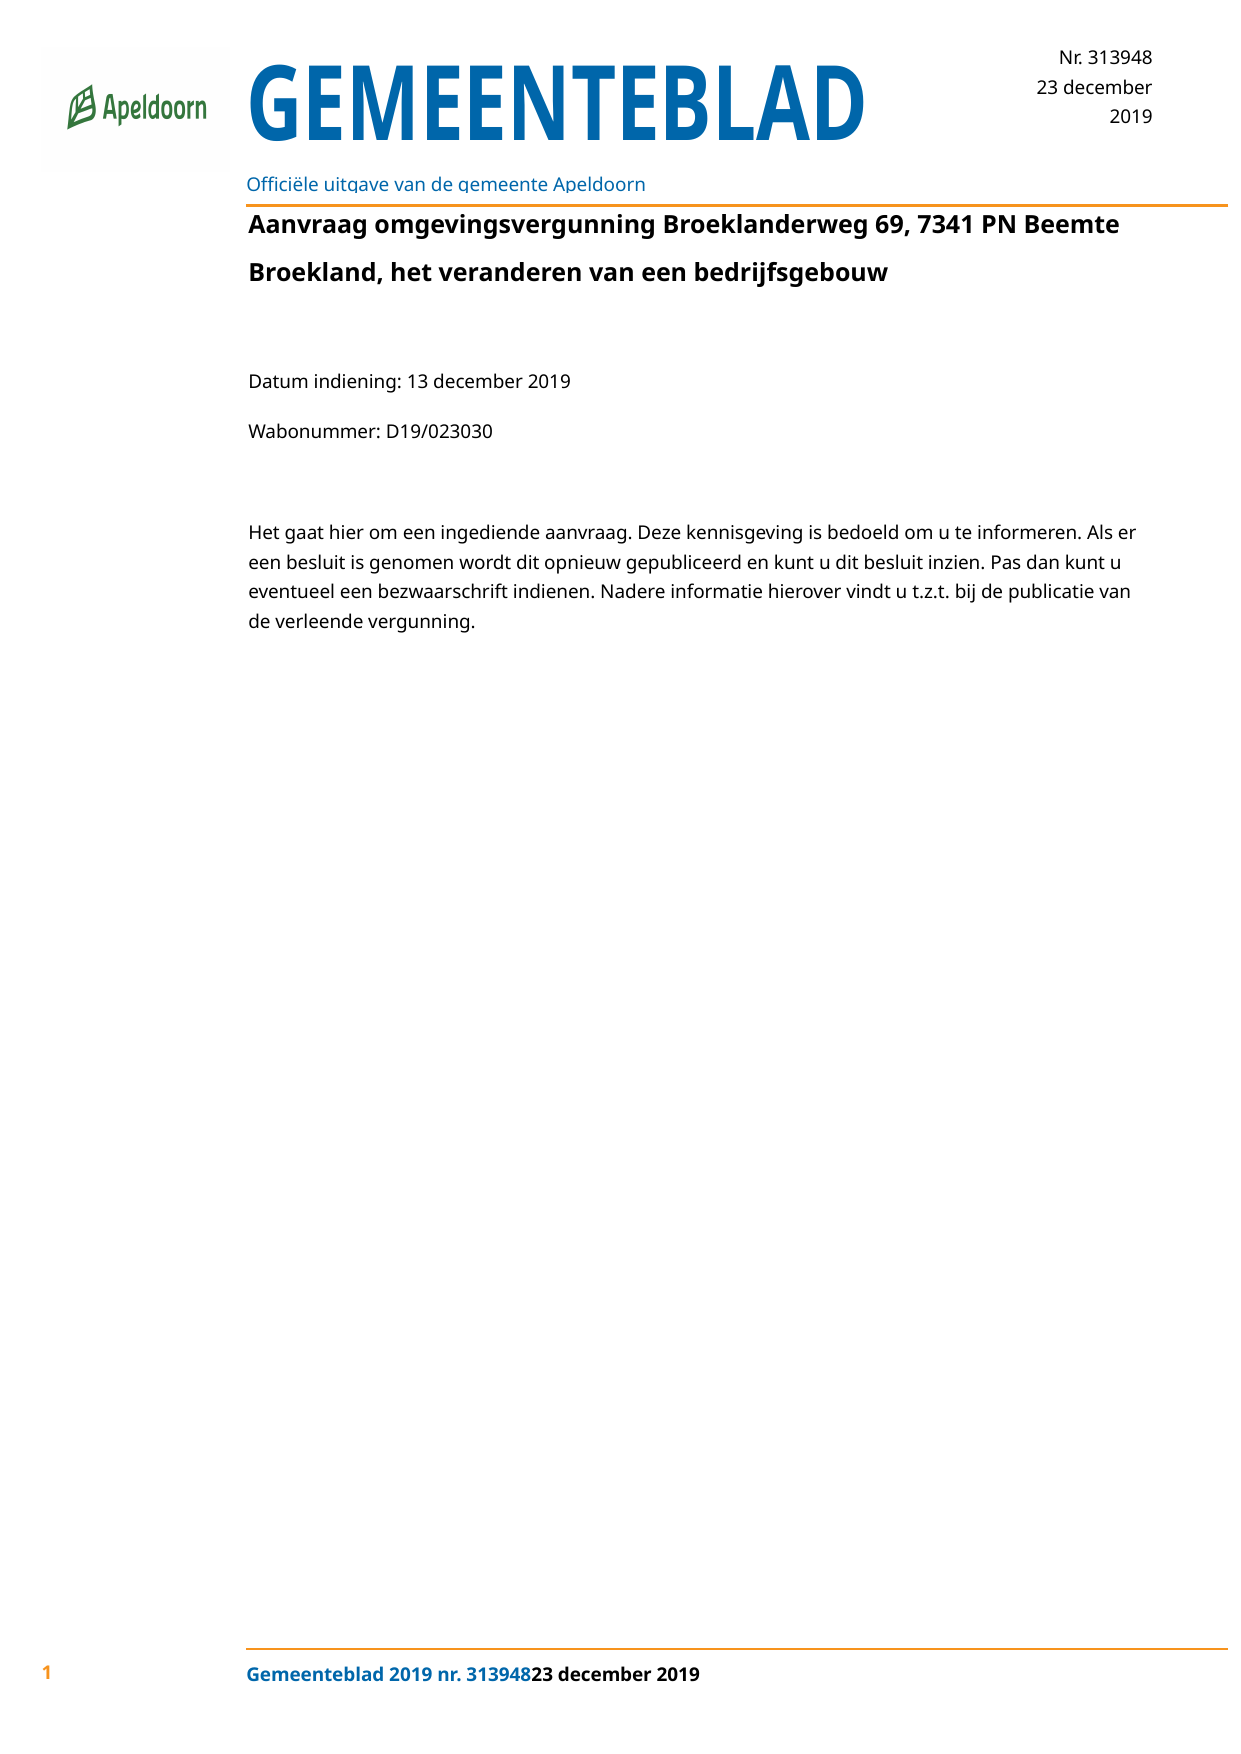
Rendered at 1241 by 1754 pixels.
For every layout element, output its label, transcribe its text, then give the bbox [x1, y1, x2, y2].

text Datum indiening: 13 december 2019 [248, 368, 1152, 394]
text Het gaat hier om een ingediende aanvraag. Deze kennisgeving is bedoeld om u te informeren. Als er een besluit is genomen wordt dit opnieuw gepubliceerd en kunt u dit besluit inzien. Pas dan kunt u eventueel een bezwaarschrift indienen. Nadere informatie hierover vindt u t.z.t. bij de publicatie van de verleende vergunning. [248, 519, 1152, 634]
text Aanvraag omgevingsvergunning Broeklanderweg 69, 7341 PN Beemte Broekland, het veranderen van een bedrijfsgebouw [248, 207, 1152, 288]
picture [41, 47, 231, 172]
text Wabonummer: D19/023030 [248, 419, 1152, 444]
